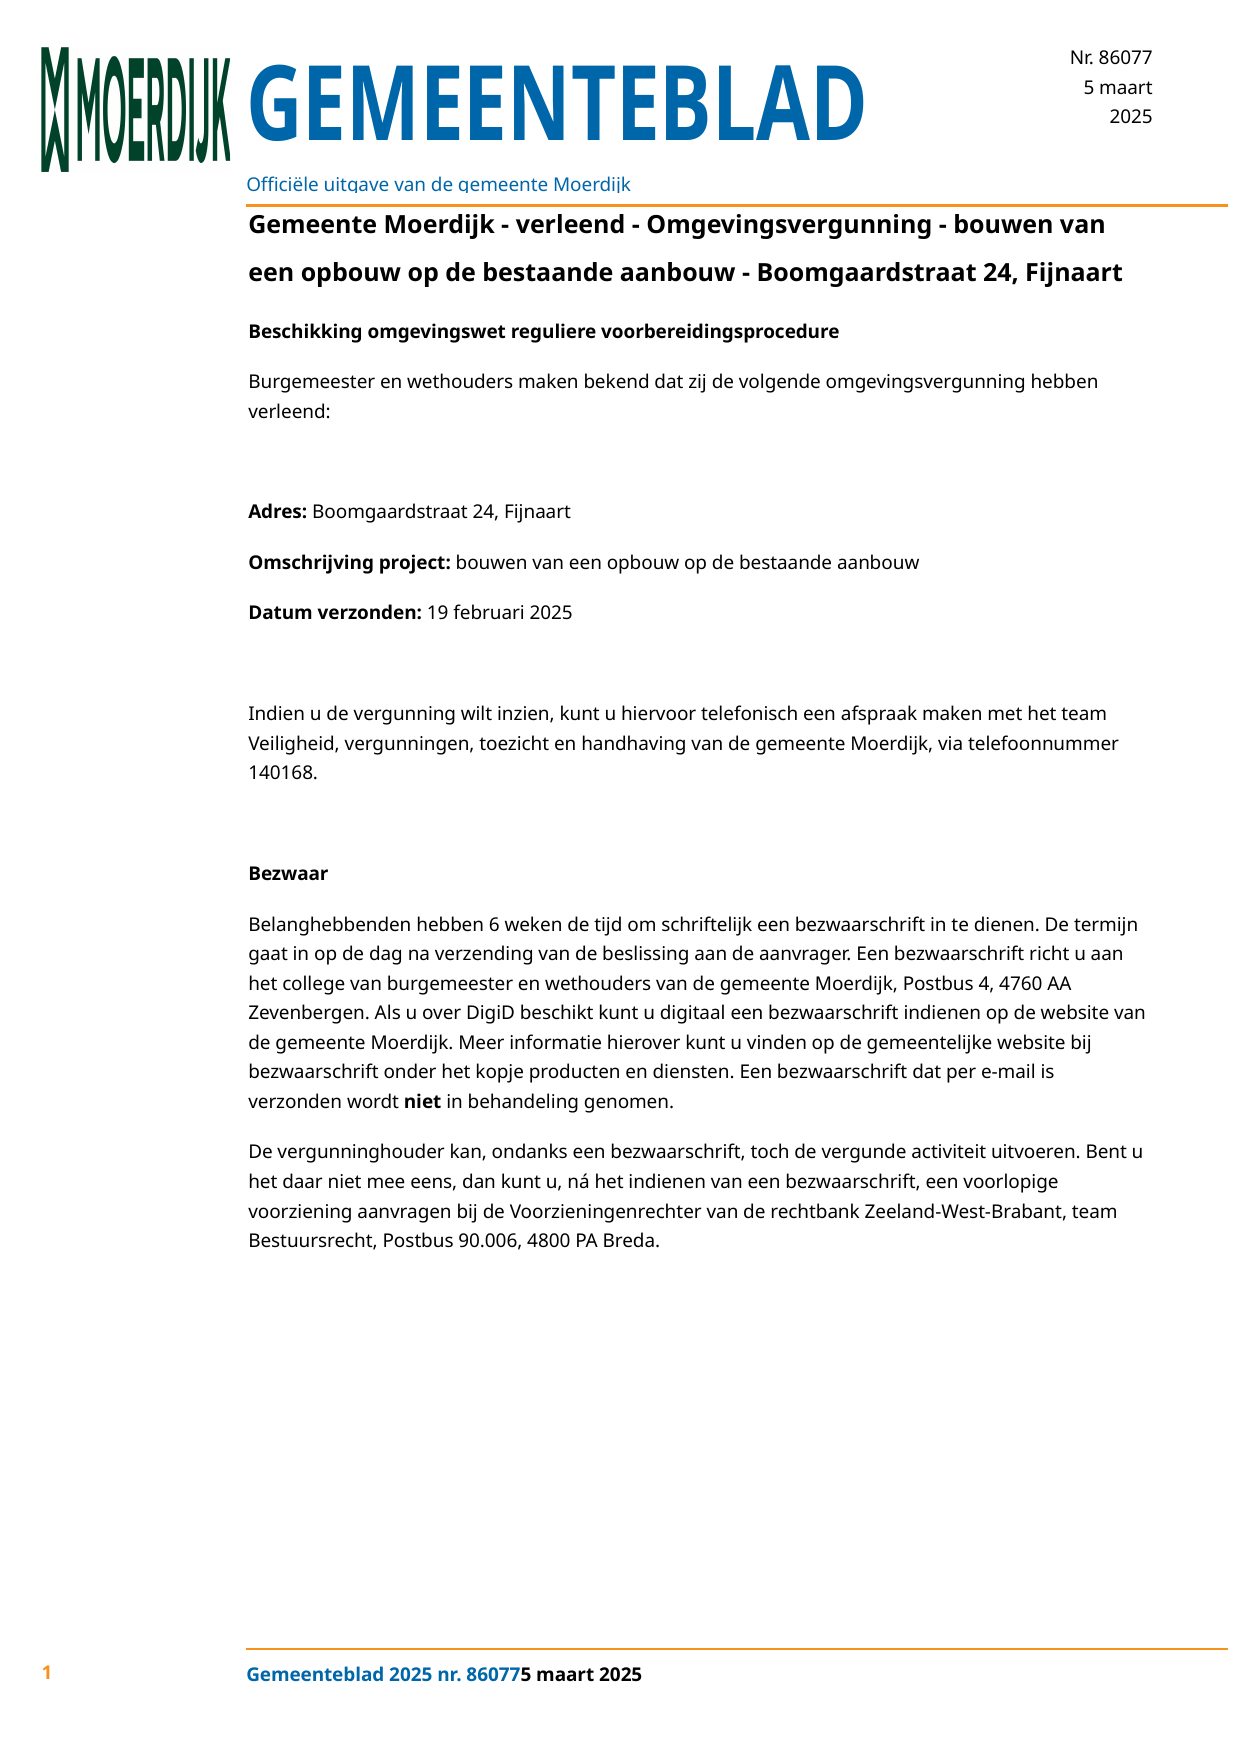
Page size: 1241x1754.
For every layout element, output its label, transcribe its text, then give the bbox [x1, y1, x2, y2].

text De vergunninghouder kan, ondanks een bezwaarschrift, toch de vergunde activiteit uitvoeren. Bent u het daar niet mee eens, dan kunt u, ná het indienen van een bezwaarschrift, een voorlopige voorziening aanvragen bij de Voorzieningenrechter van de rechtbank Zeeland-West-Brabant, team Bestuursrecht, Postbus 90.006, 4800 PA Breda. [248, 1139, 1152, 1253]
text Gemeente Moerdijk - verleend - Omgevingsvergunning - bouwen van een opbouw op de bestaande aanbouw - Boomgaardstraat 24, Fijnaart [248, 207, 1152, 288]
text Burgemeester en wethouders maken bekend dat zij de volgende omgevingsvergunning hebben verleend: [248, 368, 1152, 424]
picture [41, 47, 231, 172]
text Bezwaar [248, 860, 1152, 886]
text Adres: Boomgaardstraat 24, Fijnaart [248, 499, 1152, 524]
text Omschrijving project: bouwen van een opbouw op de bestaande aanbouw [248, 549, 1152, 575]
text Indien u de vergunning wilt inzien, kunt u hiervoor telefonisch een afspraak maken met het team Veiligheid, vergunningen, toezicht en handhaving van de gemeente Moerdijk, via telefoonnummer 140168. [248, 700, 1152, 785]
text Datum verzonden: 19 februari 2025 [248, 599, 1152, 625]
text Belanghebbenden hebben 6 weken de tijd om schriftelijk een bezwaarschrift in te dienen. De termijn gaat in op de dag na verzending van de beslissing aan de aanvrager. Een bezwaarschrift richt u aan het college van burgemeester en wethouders van de gemeente Moerdijk, Postbus 4, 4760 AA Zevenbergen. Als u over DigiD beschikt kunt u digitaal een bezwaarschrift indienen op de website van de gemeente Moerdijk. Meer informatie hierover kunt u vinden op de gemeentelijke website bij bezwaarschrift onder het kopje producten en diensten. Een bezwaarschrift dat per e-mail is verzonden wordt niet in behandeling genomen. [248, 911, 1152, 1114]
text Beschikking omgevingswet reguliere voorbereidingsprocedure [248, 318, 1152, 344]
